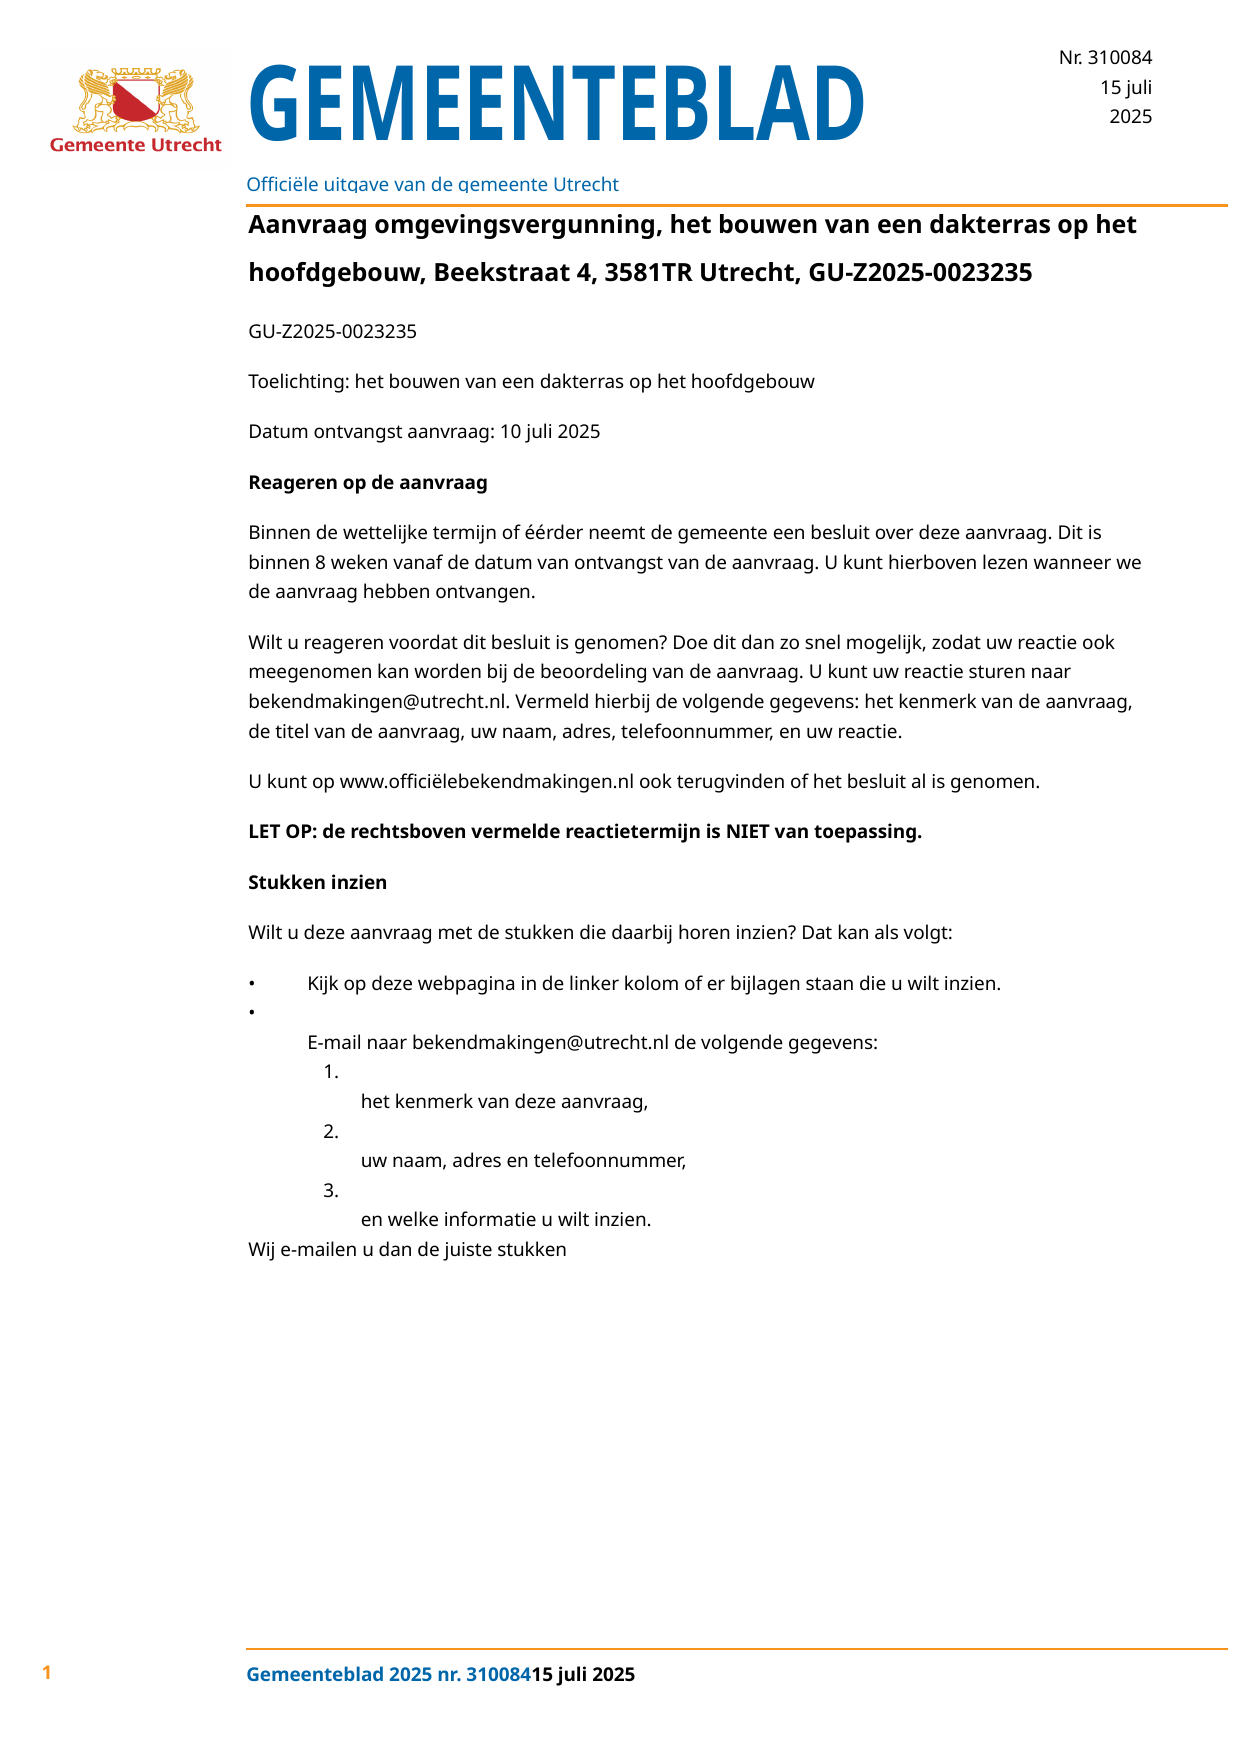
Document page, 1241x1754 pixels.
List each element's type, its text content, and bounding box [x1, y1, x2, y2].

text Datum ontvangst aanvraag: 10 juli 2025 [248, 419, 1152, 444]
text U kunt op www.officiëlebekendmakingen.nl ook terugvinden of het besluit al is genomen. [248, 768, 1152, 794]
picture [41, 47, 231, 172]
list het kenmerk van deze aanvraag, [323, 1088, 1152, 1114]
text Binnen de wettelijke termijn of éérder neemt de gemeente een besluit over deze aanvraag. Dit is binnen 8 weken vanaf de datum van ontvangst van de aanvraag. U kunt hierboven lezen wanneer we de aanvraag hebben ontvangen. [248, 519, 1152, 604]
text Aanvraag omgevingsvergunning, het bouwen van een dakterras op het hoofdgebouw, Beekstraat 4, 3581TR Utrecht, GU-Z2025-0023235 [248, 207, 1152, 288]
list E-mail naar bekendmakingen@utrecht.nl de volgende gegevens: [248, 1029, 1152, 1055]
text Wilt u reageren voordat dit besluit is genomen? Doe dit dan zo snel mogelijk, zodat uw reactie ook meegenomen kan worden bij de beoordeling van de aanvraag. U kunt uw reactie sturen naar bekendmakingen@utrecht.nl. Vermeld hierbij de volgende gegevens: het kenmerk van de aanvraag, de titel van de aanvraag, uw naam, adres, telefoonnummer, en uw reactie. [248, 629, 1152, 744]
text Toelichting: het bouwen van een dakterras op het hoofdgebouw [248, 368, 1152, 394]
text Reageren op de aanvraag [248, 469, 1152, 495]
text Stukken inzien [248, 869, 1152, 895]
text GU-Z2025-0023235 [248, 318, 1152, 344]
list uw naam, adres en telefoonnummer, [323, 1147, 1152, 1173]
text Wilt u deze aanvraag met de stukken die daarbij horen inzien? Dat kan als volgt: [248, 919, 1152, 945]
list Kijk op deze webpagina in de linker kolom of er bijlagen staan die u wilt inzien. [248, 970, 1152, 996]
text LET OP: de rechtsboven vermelde reactietermijn is NIET van toepassing. [248, 819, 1152, 844]
text Wij e-mailen u dan de juiste stukken [248, 1236, 1152, 1262]
list en welke informatie u wilt inzien. [323, 1207, 1152, 1232]
